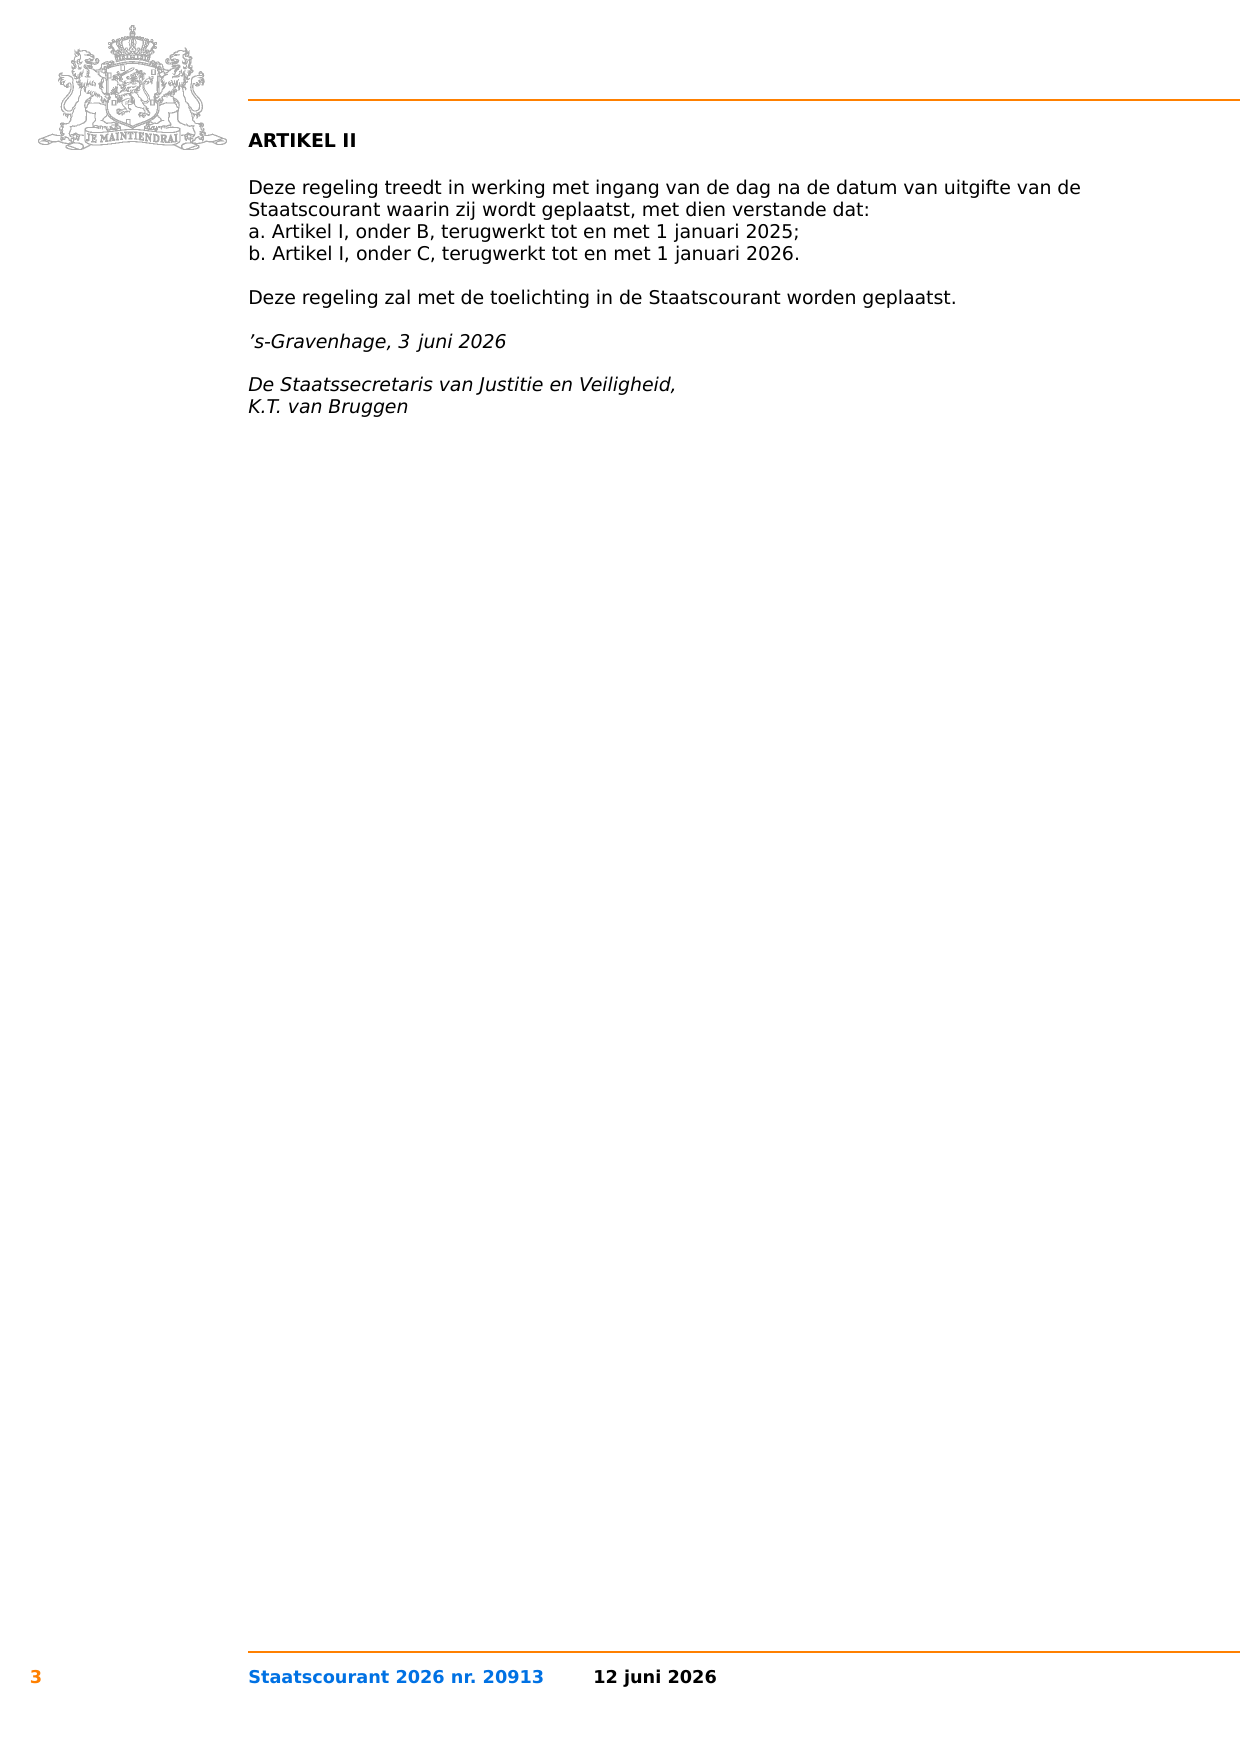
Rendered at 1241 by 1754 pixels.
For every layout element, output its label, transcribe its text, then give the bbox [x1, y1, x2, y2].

picture [38, 25, 227, 150]
text Deze regeling zal met de toelichting in de Staatscourant worden geplaatst. [248, 287, 1163, 309]
text Deze regeling treedt in werking met ingang van de dag na de datum van uitgifte van de Staatscourant waarin zij wordt geplaatst, met dien verstande dat: [248, 177, 1163, 221]
subtitle ARTIKEL II [248, 130, 1163, 152]
text a. Artikel I, onder B, terugwerkt tot en met 1 januari 2025; [248, 221, 1163, 243]
text b. Artikel I, onder C, terugwerkt tot en met 1 januari 2026. [248, 243, 1163, 265]
text ’s-Gravenhage, 3 juni 2026 [248, 331, 1163, 352]
text De Staatssecretaris van Justitie en Veiligheid, K.T. van Bruggen [248, 374, 1163, 418]
